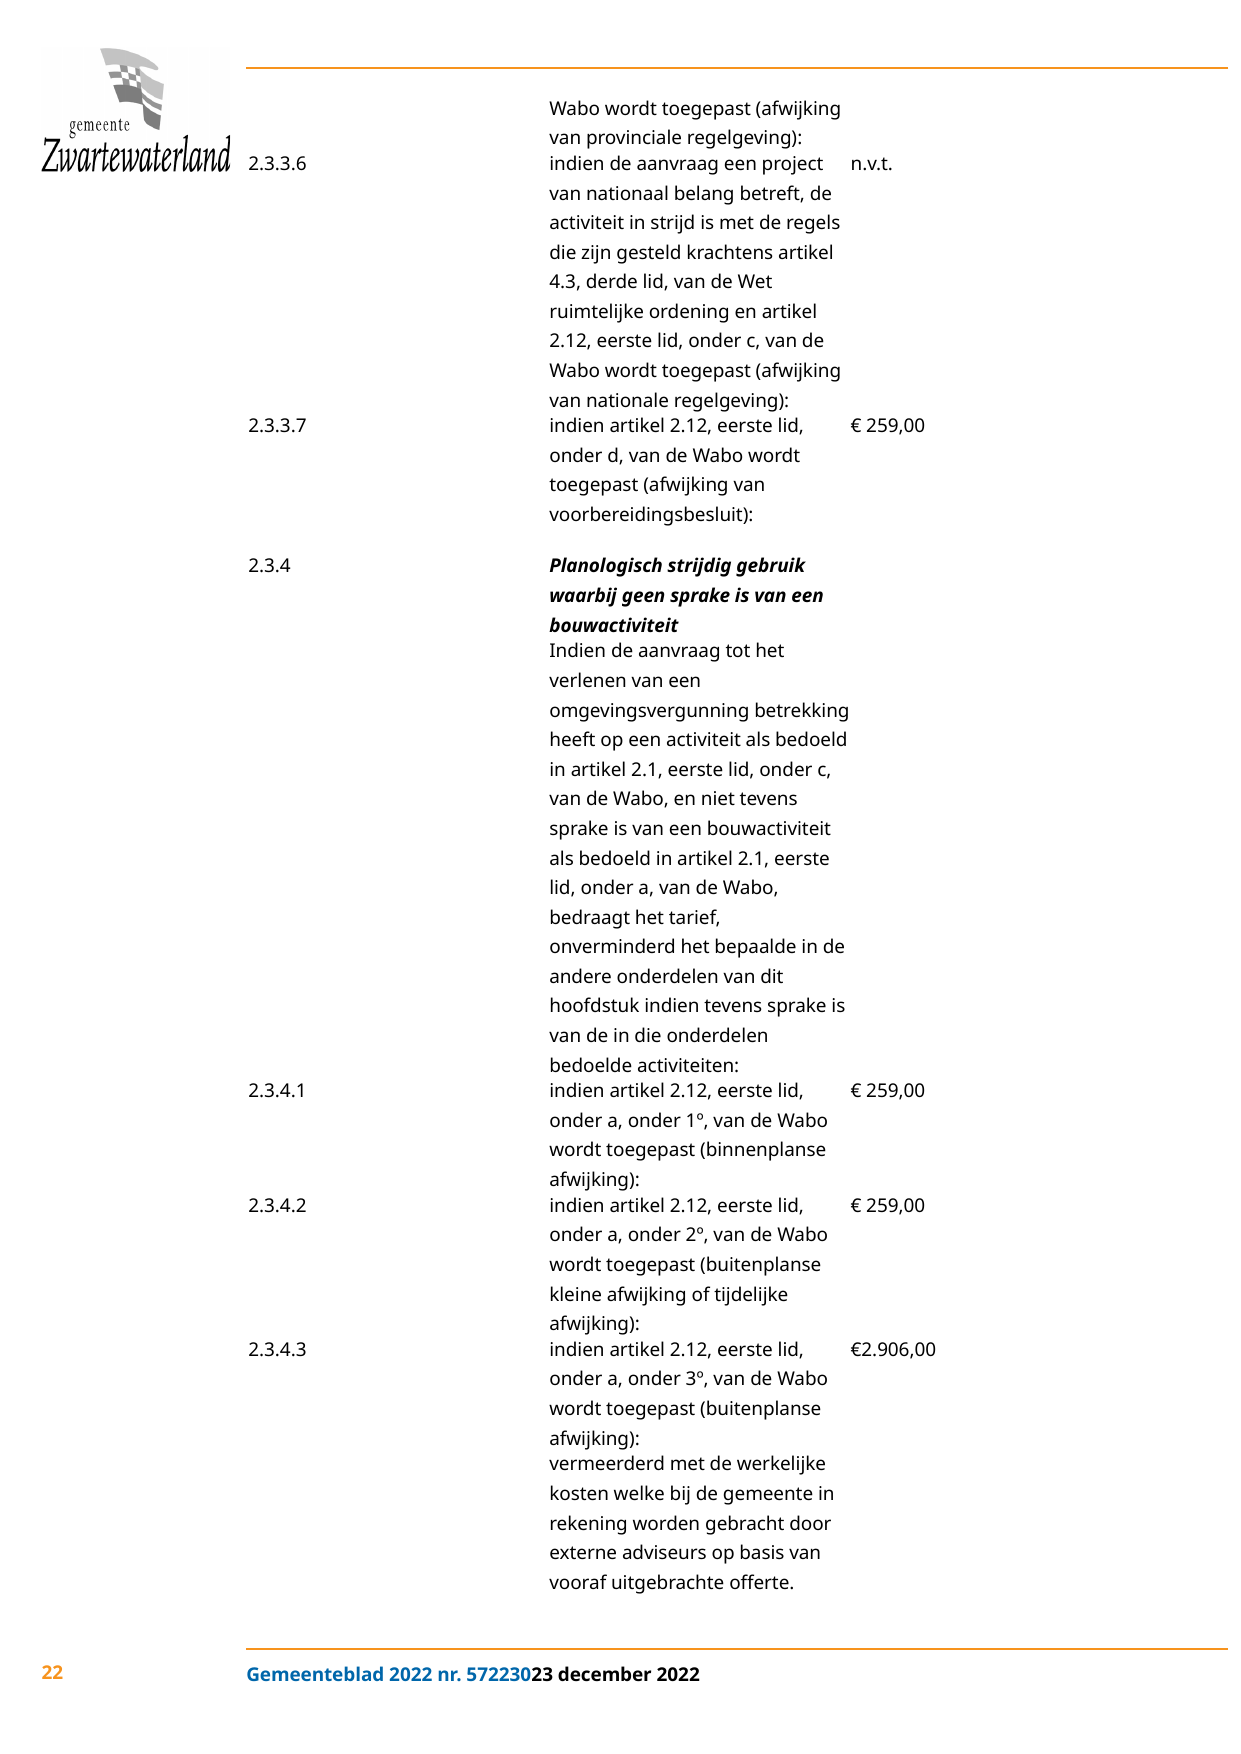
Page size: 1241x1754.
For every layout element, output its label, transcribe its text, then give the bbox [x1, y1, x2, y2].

table_cell 2.3.4 [248, 553, 549, 638]
table_cell n.v.t. [850, 150, 1152, 412]
table_cell 2.3.4.3 [248, 1336, 549, 1451]
table_cell 2.3.3.7 [248, 413, 549, 527]
table_cell indien artikel 2.12, eerste lid, onder a, onder 1º, van de Wabo wordt toegepast (binnenplanse afwijking): [549, 1078, 850, 1192]
table_cell Indien de aanvraag tot het verlenen van een omgevingsvergunning betrekking heeft op een activiteit als bedoeld in artikel 2.1, eerste lid, onder c, van de Wabo, en niet tevens sprake is van een bouwactiviteit als bedoeld in artikel 2.1, eerste lid, onder a, van de Wabo, bedraagt het tarief, onverminderd het bepaalde in de andere onderdelen van dit hoofdstuk indien tevens sprake is van de in die onderdelen bedoelde activiteiten: [549, 638, 850, 1077]
table_cell [850, 638, 1152, 1077]
table_cell 2.3.4.2 [248, 1192, 549, 1336]
table_cell €2.906,00 [850, 1336, 1152, 1451]
table_cell indien artikel 2.12, eerste lid, onder a, onder 2º, van de Wabo wordt toegepast (buitenplanse kleine afwijking of tijdelijke afwijking): [549, 1192, 850, 1336]
table_cell € 259,00 [850, 1078, 1152, 1192]
table_cell Wabo wordt toegepast (afwijking van provinciale regelgeving): [549, 95, 850, 150]
table_cell € 259,00 [850, 413, 1152, 527]
picture [41, 47, 231, 172]
table_cell [248, 95, 549, 150]
table_cell [549, 527, 850, 553]
table_cell [248, 1451, 549, 1594]
table_cell indien artikel 2.12, eerste lid, onder a, onder 3º, van de Wabo wordt toegepast (buitenplanse afwijking): [549, 1336, 850, 1451]
table_cell [850, 553, 1152, 638]
table_cell 2.3.4.1 [248, 1078, 549, 1192]
table_cell [850, 95, 1152, 150]
table_cell [850, 527, 1152, 553]
table_cell vermeerderd met de werkelijke kosten welke bij de gemeente in rekening worden gebracht door externe adviseurs op basis van vooraf uitgebrachte offerte. [549, 1451, 850, 1594]
table_cell indien de aanvraag een project van nationaal belang betreft, de activiteit in strijd is met de regels die zijn gesteld krachtens artikel 4.3, derde lid, van de Wet ruimtelijke ordening en artikel 2.12, eerste lid, onder c, van de Wabo wordt toegepast (afwijking van nationale regelgeving): [549, 150, 850, 412]
table_cell [248, 527, 549, 553]
table_cell 2.3.3.6 [248, 150, 549, 412]
table_cell [850, 1451, 1152, 1594]
table_cell € 259,00 [850, 1192, 1152, 1336]
table_cell Planologisch strijdig gebruik waarbij geen sprake is van een bouwactiviteit [549, 553, 850, 638]
table_cell [248, 638, 549, 1077]
table_cell indien artikel 2.12, eerste lid, onder d, van de Wabo wordt toegepast (afwijking van voorbereidingsbesluit): [549, 413, 850, 527]
